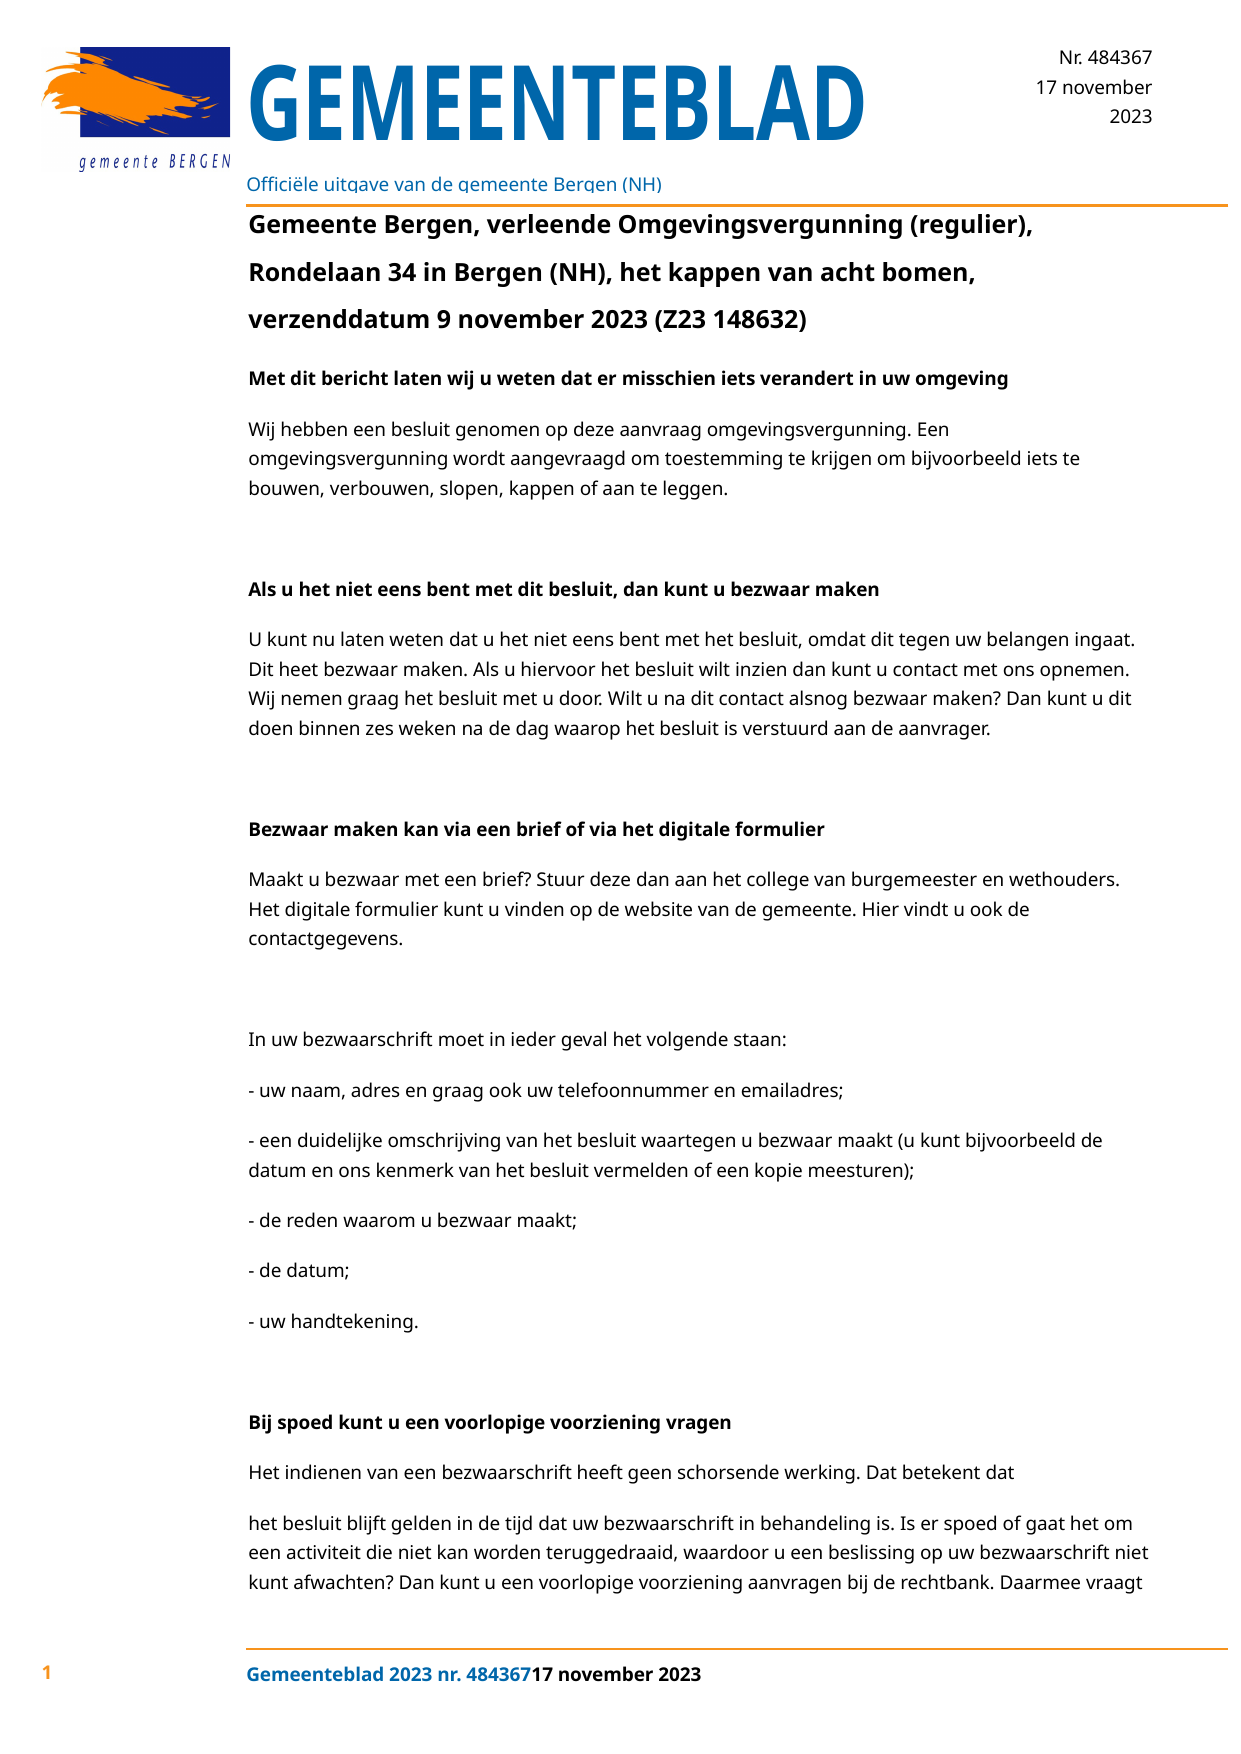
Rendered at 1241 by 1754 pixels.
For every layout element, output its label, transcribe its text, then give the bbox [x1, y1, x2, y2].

text het besluit blijft gelden in de tijd dat uw bezwaarschrift in behandeling is. Is er spoed of gaat het om een activiteit die niet kan worden teruggedraaid, waardoor u een beslissing op uw bezwaarschrift niet kunt afwachten? Dan kunt u een voorlopige voorziening aanvragen bij de rechtbank. Daarmee vraagt [248, 1510, 1152, 1594]
text - uw handtekening. [248, 1308, 1152, 1334]
text Bij spoed kunt u een voorlopige voorziening vragen [248, 1409, 1152, 1434]
text Het indienen van een bezwaarschrift heeft geen schorsende werking. Dat betekent dat [248, 1459, 1152, 1485]
text - een duidelijke omschrijving van het besluit waartegen u bezwaar maakt (u kunt bijvoorbeeld de datum en ons kenmerk van het besluit vermelden of een kopie meesturen); [248, 1127, 1152, 1182]
text - de datum; [248, 1258, 1152, 1283]
text - de reden waarom u bezwaar maakt; [248, 1207, 1152, 1233]
text Wij hebben een besluit genomen op deze aanvraag omgevingsvergunning. Een omgevingsvergunning wordt aangevraagd om toestemming te krijgen om bijvoorbeeld iets te bouwen, verbouwen, slopen, kappen of aan te leggen. [248, 416, 1152, 501]
picture [41, 47, 231, 172]
text Met dit bericht laten wij u weten dat er misschien iets verandert in uw omgeving [248, 366, 1152, 391]
text - uw naam, adres en graag ook uw telefoonnummer en emailadres; [248, 1077, 1152, 1102]
text Als u het niet eens bent met dit besluit, dan kunt u bezwaar maken [248, 576, 1152, 602]
text Gemeente Bergen, verleende Omgevingsvergunning (regulier), Rondelaan 34 in Bergen (NH), het kappen van acht bomen, verzenddatum 9 november 2023 (Z23 148632) [248, 207, 1152, 336]
text In uw bezwaarschrift moet in ieder geval het volgende staan: [248, 1026, 1152, 1052]
text Bezwaar maken kan via een brief of via het digitale formulier [248, 816, 1152, 842]
text Maakt u bezwaar met een brief? Stuur deze dan aan het college van burgemeester en wethouders. Het digitale formulier kunt u vinden op de website van de gemeente. Hier vindt u ook de contactgegevens. [248, 866, 1152, 951]
text U kunt nu laten weten dat u het niet eens bent met het besluit, omdat dit tegen uw belangen ingaat. Dit heet bezwaar maken. Als u hiervoor het besluit wilt inzien dan kunt u contact met ons opnemen. Wij nemen graag het besluit met u door. Wilt u na dit contact alsnog bezwaar maken? Dan kunt u dit doen binnen zes weken na de dag waarop het besluit is verstuurd aan de aanvrager. [248, 626, 1152, 741]
